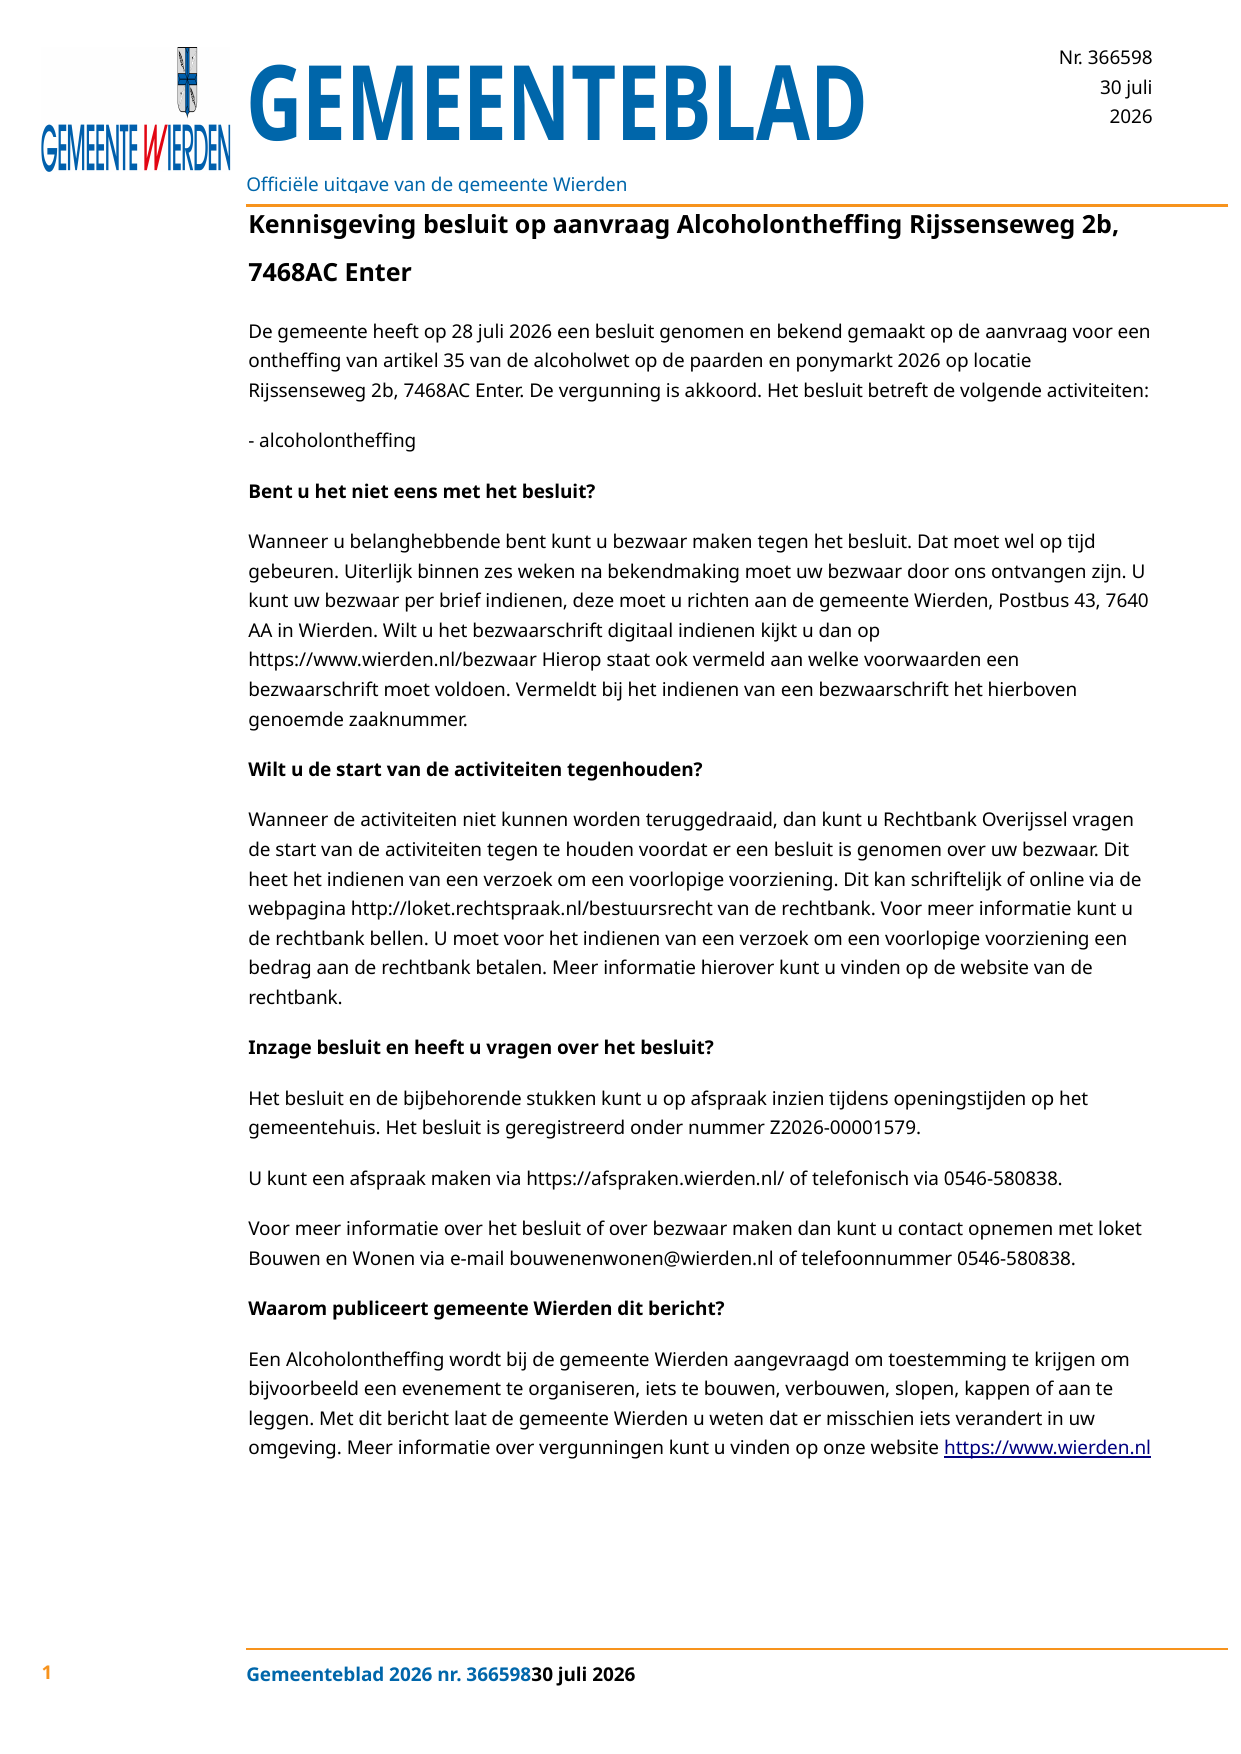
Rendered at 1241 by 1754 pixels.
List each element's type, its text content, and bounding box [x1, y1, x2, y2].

text Een Alcoholontheffing wordt bij de gemeente Wierden aangevraagd om toestemming te krijgen om bijvoorbeeld een evenement te organiseren, iets te bouwen, verbouwen, slopen, kappen of aan te leggen. Met dit bericht laat de gemeente Wierden u weten dat er misschien iets verandert in uw omgeving. Meer informatie over vergunningen kunt u vinden op onze website https://www.wierden.nl [248, 1346, 1152, 1460]
text Inzage besluit en heeft u vragen over het besluit? [248, 1034, 1152, 1060]
text De gemeente heeft op 28 juli 2026 een besluit genomen en bekend gemaakt op de aanvraag voor een ontheffing van artikel 35 van de alcoholwet op de paarden en ponymarkt 2026 op locatie Rijssenseweg 2b, 7468AC Enter. De vergunning is akkoord. Het besluit betreft de volgende activiteiten: [248, 318, 1152, 403]
text Wanneer u belanghebbende bent kunt u bezwaar maken tegen het besluit. Dat moet wel op tijd gebeuren. Uiterlijk binnen zes weken na bekendmaking moet uw bezwaar door ons ontvangen zijn. U kunt uw bezwaar per brief indienen, deze moet u richten aan de gemeente Wierden, Postbus 43, 7640 AA in Wierden. Wilt u het bezwaarschrift digitaal indienen kijkt u dan op https://www.wierden.nl/bezwaar Hierop staat ook vermeld aan welke voorwaarden een bezwaarschrift moet voldoen. Vermeldt bij het indienen van een bezwaarschrift het hierboven genoemde zaaknummer. [248, 528, 1152, 732]
text Bent u het niet eens met het besluit? [248, 478, 1152, 504]
text Wanneer de activiteiten niet kunnen worden teruggedraaid, dan kunt u Rechtbank Overijssel vragen de start van de activiteiten tegen te houden voordat er een besluit is genomen over uw bezwaar. Dit heet het indienen van een verzoek om een voorlopige voorziening. Dit kan schriftelijk of online via de webpagina http://loket.rechtspraak.nl/bestuursrecht van de rechtbank. Voor meer informatie kunt u de rechtbank bellen. U moet voor het indienen van een verzoek om een voorlopige voorziening een bedrag aan de rechtbank betalen. Meer informatie hierover kunt u vinden op de website van de rechtbank. [248, 807, 1152, 1010]
text Kennisgeving besluit op aanvraag Alcoholontheffing Rijssenseweg 2b, 7468AC Enter [248, 207, 1152, 288]
text Voor meer informatie over het besluit of over bezwaar maken dan kunt u contact opnemen met loket Bouwen en Wonen via e-mail bouwenenwonen@wierden.nl of telefoonnummer 0546-580838. [248, 1215, 1152, 1271]
text Het besluit en de bijbehorende stukken kunt u op afspraak inzien tijdens openingstijden op het gemeentehuis. Het besluit is geregistreerd onder nummer Z2026-00001579. [248, 1085, 1152, 1140]
text - alcoholontheffing [248, 427, 1152, 453]
text U kunt een afspraak maken via https://afspraken.wierden.nl/ of telefonisch via 0546-580838. [248, 1165, 1152, 1191]
text Wilt u de start van de activiteiten tegenhouden? [248, 756, 1152, 782]
text Waarom publiceert gemeente Wierden dit bericht? [248, 1295, 1152, 1321]
picture [41, 47, 231, 172]
